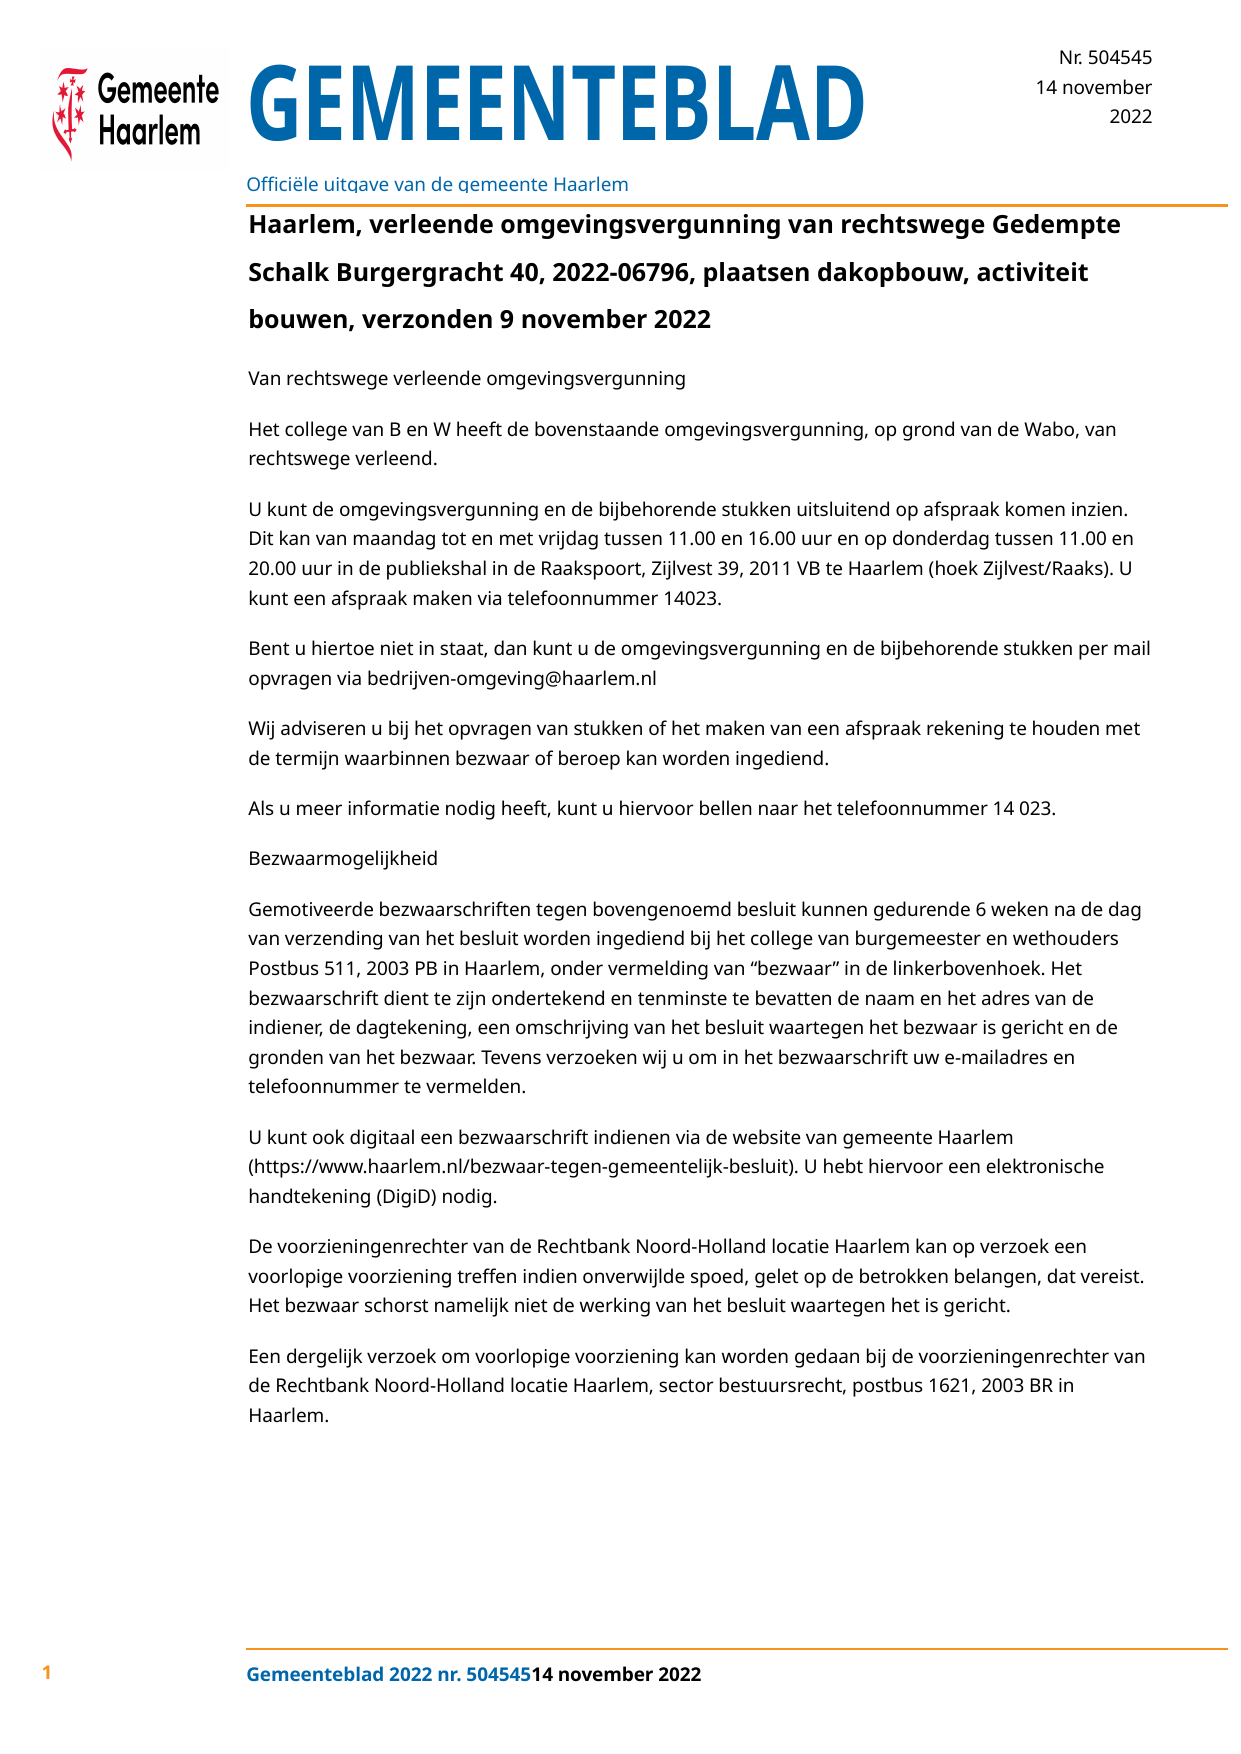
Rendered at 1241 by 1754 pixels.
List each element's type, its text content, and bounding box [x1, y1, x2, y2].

text U kunt de omgevingsvergunning en de bijbehorende stukken uitsluitend op afspraak komen inzien. Dit kan van maandag tot en met vrijdag tussen 11.00 en 16.00 uur en op donderdag tussen 11.00 en 20.00 uur in de publiekshal in de Raakspoort, Zijlvest 39, 2011 VB te Haarlem (hoek Zijlvest/Raaks). U kunt een afspraak maken via telefoonnummer 14023. [248, 496, 1152, 610]
text Het college van B en W heeft de bovenstaande omgevingsvergunning, op grond van de Wabo, van rechtswege verleend. [248, 416, 1152, 471]
text Gemotiveerde bezwaarschriften tegen bovengenoemd besluit kunnen gedurende 6 weken na de dag van verzending van het besluit worden ingediend bij het college van burgemeester en wethouders Postbus 511, 2003 PB in Haarlem, onder vermelding van “bezwaar” in de linkerbovenhoek. Het bezwaarschrift dient te zijn ondertekend en tenminste te bevatten de naam en het adres van de indiener, de dagtekening, een omschrijving van het besluit waartegen het bezwaar is gericht en de gronden van het bezwaar. Tevens verzoeken wij u om in het bezwaarschrift uw e-mailadres en telefoonnummer te vermelden. [248, 896, 1152, 1099]
text Bezwaarmogelijkheid [248, 846, 1152, 871]
text Een dergelijk verzoek om voorlopige voorziening kan worden gedaan bij de voorzieningenrechter van de Rechtbank Noord-Holland locatie Haarlem, sector bestuursrecht, postbus 1621, 2003 BR in Haarlem. [248, 1343, 1152, 1428]
text De voorzieningenrechter van de Rechtbank Noord-Holland locatie Haarlem kan op verzoek een voorlopige voorziening treffen indien onverwijlde spoed, gelet op de betrokken belangen, dat vereist. Het bezwaar schorst namelijk niet de werking van het besluit waartegen het is gericht. [248, 1233, 1152, 1318]
text Bent u hiertoe niet in staat, dan kunt u de omgevingsvergunning en de bijbehorende stukken per mail opvragen via bedrijven-omgeving@haarlem.nl [248, 635, 1152, 690]
text Van rechtswege verleende omgevingsvergunning [248, 366, 1152, 391]
text Haarlem, verleende omgevingsvergunning van rechtswege Gedempte Schalk Burgergracht 40, 2022-06796, plaatsen dakopbouw, activiteit bouwen, verzonden 9 november 2022 [248, 207, 1152, 336]
picture [41, 47, 231, 172]
text U kunt ook digitaal een bezwaarschrift indienen via de website van gemeente Haarlem (https://www.haarlem.nl/bezwaar-tegen-gemeentelijk-besluit). U hebt hiervoor een elektronische handtekening (DigiD) nodig. [248, 1124, 1152, 1209]
text Als u meer informatie nodig heeft, kunt u hiervoor bellen naar het telefoonnummer 14 023. [248, 795, 1152, 821]
text Wij adviseren u bij het opvragen van stukken of het maken van een afspraak rekening te houden met de termijn waarbinnen bezwaar of beroep kan worden ingediend. [248, 715, 1152, 770]
